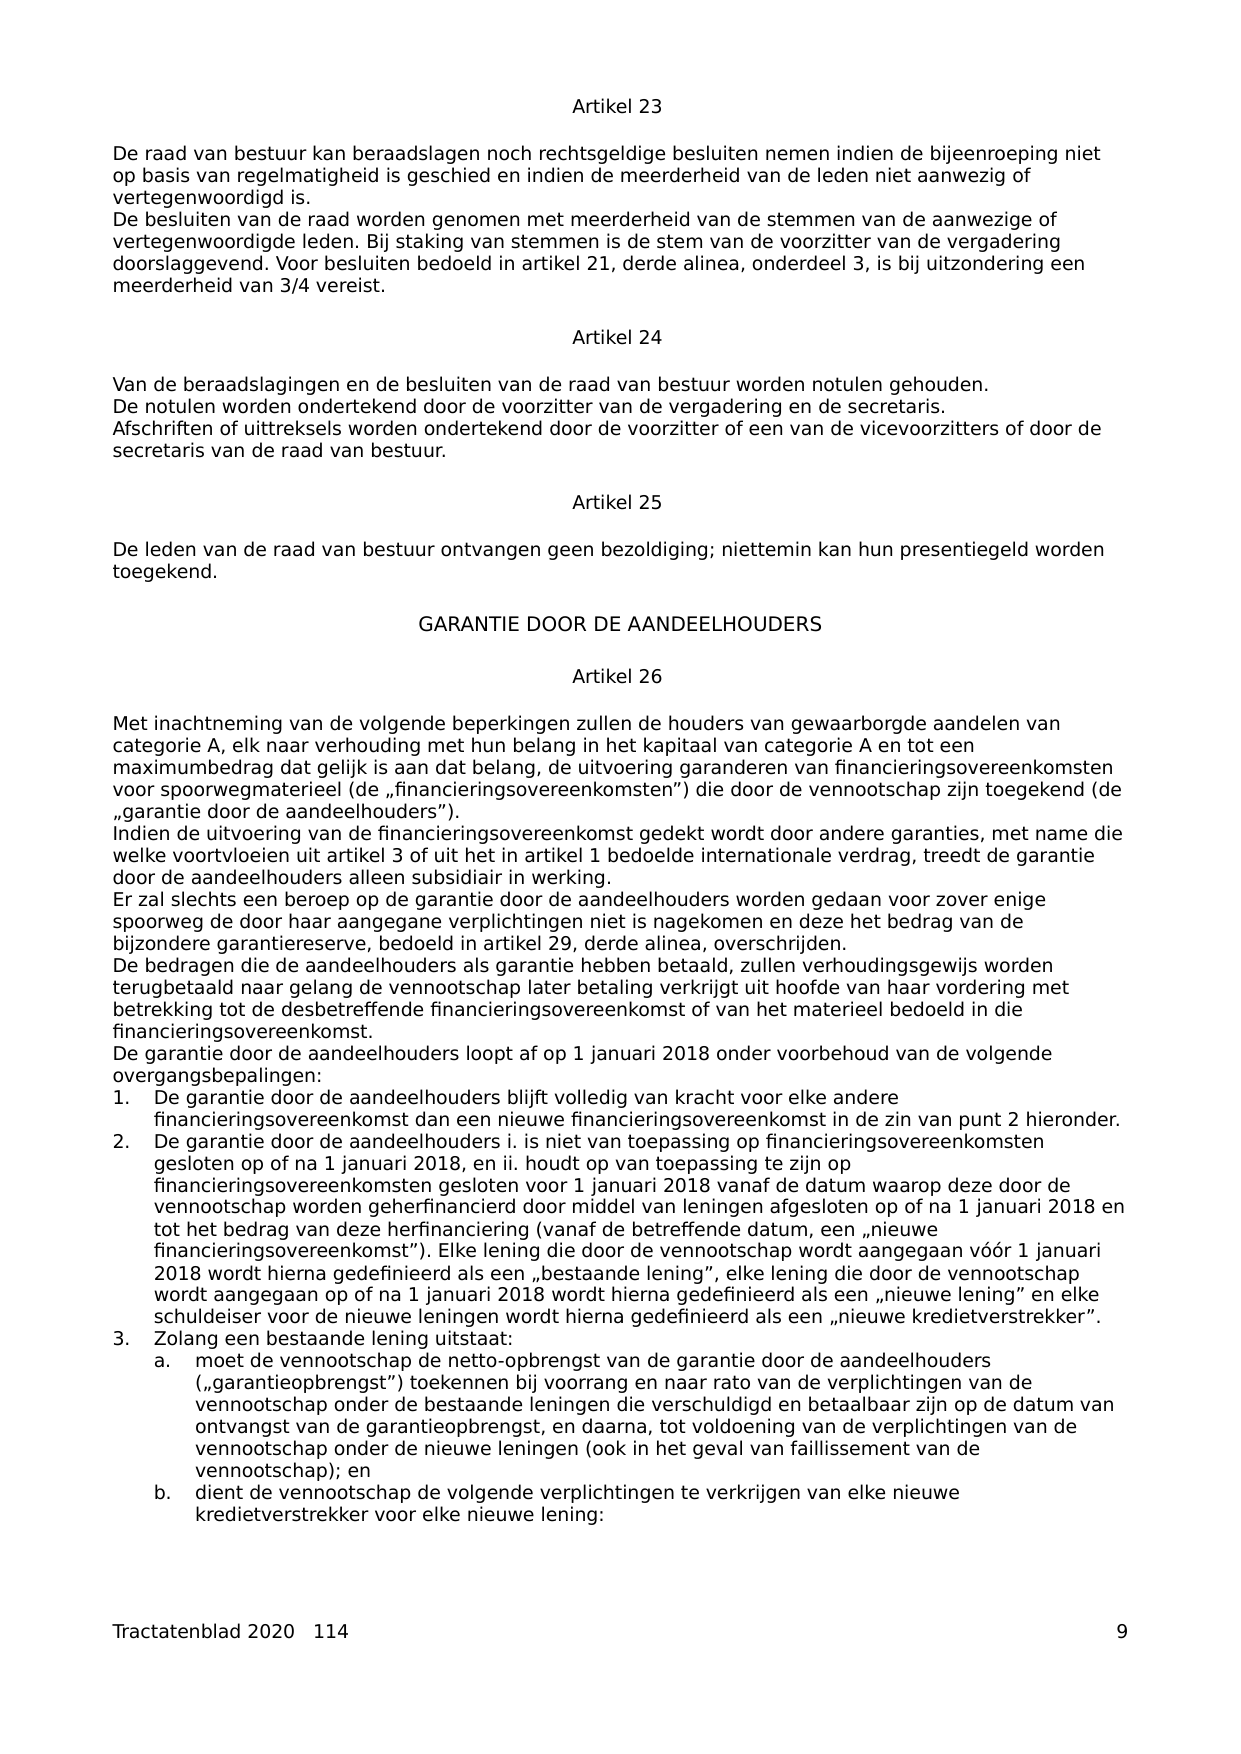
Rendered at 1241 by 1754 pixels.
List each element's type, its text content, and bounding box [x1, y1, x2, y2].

text Indien de uitvoering van de financieringsovereenkomst gedekt wordt door andere garanties, met name die welke voortvloeien uit artikel 3 of uit het in artikel 1 bedoelde internationale verdrag, treedt de garantie door de aandeelhouders alleen subsidiair in werking. [112, 823, 1128, 889]
text 3. Zolang een bestaande lening uitstaat: [112, 1328, 1128, 1350]
text De raad van bestuur kan beraadslagen noch rechtsgeldige besluiten nemen indien de bijeenroeping niet op basis van regelmatigheid is geschied en indien de meerderheid van de leden niet aanwezig of vertegenwoordigd is. [112, 143, 1128, 209]
subtitle GARANTIE DOOR DE AANDEELHOUDERS [112, 613, 1128, 636]
text b. dient de vennootschap de volgende verplichtingen te verkrijgen van elke nieuwe kredietverstrekker voor elke nieuwe lening: [153, 1482, 1128, 1526]
text De leden van de raad van bestuur ontvangen geen bezoldiging; niettemin kan hun presentiegeld worden toegekend. [112, 539, 1128, 583]
text De garantie door de aandeelhouders loopt af op 1 januari 2018 onder voorbehoud van de volgende overgangsbepalingen: [112, 1043, 1128, 1087]
text Afschriften of uittreksels worden ondertekend door de voorzitter of een van de vicevoorzitters of door de secretaris van de raad van bestuur. [112, 418, 1128, 462]
text 2. De garantie door de aandeelhouders i. is niet van toepassing op financieringsovereenkomsten gesloten op of na 1 januari 2018, en ii. houdt op van toepassing te zijn op financieringsovereenkomsten gesloten voor 1 januari 2018 vanaf de datum waarop deze door de vennootschap worden geherfinancierd door middel van leningen afgesloten op of na 1 januari 2018 en tot het bedrag van deze herfinanciering (vanaf de betreffende datum, een „nieuwe financieringsovereenkomst”). Elke lening die door de vennootschap wordt aangegaan vóór 1 januari 2018 wordt hierna gedefinieerd als een „bestaande lening”, elke lening die door de vennootschap wordt aangegaan op of na 1 januari 2018 wordt hierna gedefinieerd als een „nieuwe lening” en elke schuldeiser voor de nieuwe leningen wordt hierna gedefinieerd als een „nieuwe kredietverstrekker”. [112, 1131, 1128, 1328]
text De notulen worden ondertekend door de voorzitter van de vergadering en de secretaris. [112, 396, 1128, 418]
text Er zal slechts een beroep op de garantie door de aandeelhouders worden gedaan voor zover enige spoorweg de door haar aangegane verplichtingen niet is nagekomen en deze het bedrag van de bijzondere garantiereserve, bedoeld in artikel 29, derde alinea, overschrijden. [112, 889, 1128, 955]
subtitle Artikel 24 [112, 327, 1128, 349]
text Met inachtneming van de volgende beperkingen zullen de houders van gewaarborgde aandelen van categorie A, elk naar verhouding met hun belang in het kapitaal van categorie A en tot een maximumbedrag dat gelijk is aan dat belang, de uitvoering garanderen van financieringsovereenkomsten voor spoorwegmaterieel (de „financieringsovereenkomsten”) die door de vennootschap zijn toegekend (de „garantie door de aandeelhouders”). [112, 713, 1128, 823]
text 1. De garantie door de aandeelhouders blijft volledig van kracht voor elke andere financieringsovereenkomst dan een nieuwe financieringsovereenkomst in de zin van punt 2 hieronder. [112, 1087, 1128, 1131]
text De besluiten van de raad worden genomen met meerderheid van de stemmen van de aanwezige of vertegenwoordigde leden. Bij staking van stemmen is de stem van de voorzitter van de vergadering doorslaggevend. Voor besluiten bedoeld in artikel 21, derde alinea, onderdeel 3, is bij uitzondering een meerderheid van 3/4 vereist. [112, 209, 1128, 297]
text a. moet de vennootschap de netto-opbrengst van de garantie door de aandeelhouders („garantieopbrengst”) toekennen bij voorrang en naar rato van de verplichtingen van de vennootschap onder de bestaande leningen die verschuldigd en betaalbaar zijn op de datum van ontvangst van de garantieopbrengst, en daarna, tot voldoening van de verplichtingen van de vennootschap onder de nieuwe leningen (ook in het geval van faillissement van de vennootschap); en [153, 1350, 1128, 1482]
text Van de beraadslagingen en de besluiten van de raad van bestuur worden notulen gehouden. [112, 374, 1128, 396]
subtitle Artikel 26 [112, 666, 1128, 688]
subtitle Artikel 23 [112, 96, 1128, 118]
subtitle Artikel 25 [112, 492, 1128, 514]
text De bedragen die de aandeelhouders als garantie hebben betaald, zullen verhoudingsgewijs worden terugbetaald naar gelang de vennootschap later betaling verkrijgt uit hoofde van haar vordering met betrekking tot de desbetreffende financieringsovereenkomst of van het materieel bedoeld in die financieringsovereenkomst. [112, 955, 1128, 1043]
